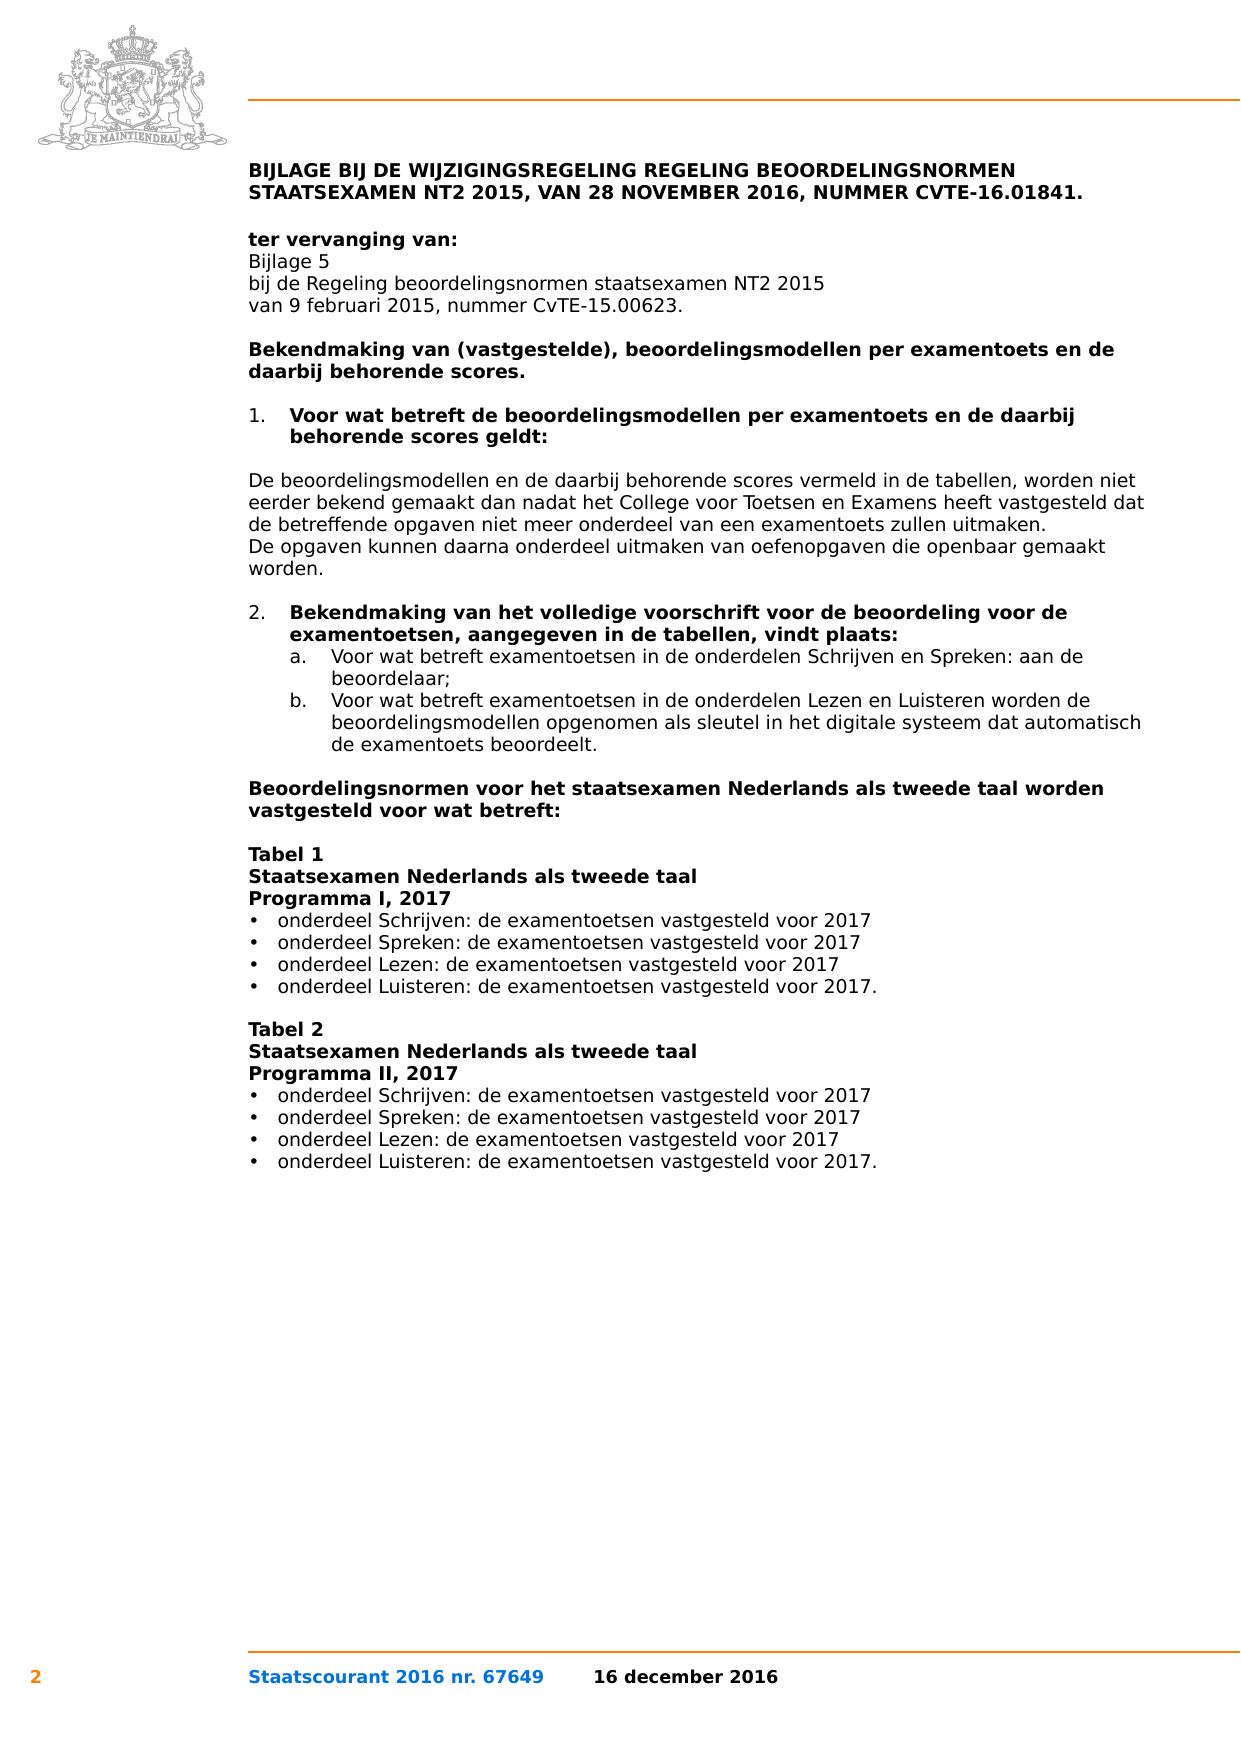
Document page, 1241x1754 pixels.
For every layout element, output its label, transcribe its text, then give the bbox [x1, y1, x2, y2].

text Bijlage 5 [248, 251, 1163, 273]
text • onderdeel Lezen: de examentoetsen vastgesteld voor 2017 [248, 1129, 1163, 1151]
text a. Voor wat betreft examentoetsen in de onderdelen Schrijven en Spreken: aan de beoordelaar; [289, 646, 1163, 690]
text • onderdeel Luisteren: de examentoetsen vastgesteld voor 2017. [248, 1151, 1163, 1173]
subtitle BIJLAGE BIJ DE WIJZIGINGSREGELING REGELING BEOORDELINGSNORMEN STAATSEXAMEN NT2 2015, VAN 28 NOVEMBER 2016, NUMMER CVTE-16.01841. [248, 160, 1163, 204]
text • onderdeel Spreken: de examentoetsen vastgesteld voor 2017 [248, 1107, 1163, 1129]
text van 9 februari 2015, nummer CvTE-15.00623. [248, 295, 1163, 317]
text bij de Regeling beoordelingsnormen staatsexamen NT2 2015 [248, 273, 1163, 295]
text Tabel 2 [248, 1019, 1163, 1041]
text Programma II, 2017 [248, 1063, 1163, 1085]
text • onderdeel Spreken: de examentoetsen vastgesteld voor 2017 [248, 932, 1163, 953]
text De opgaven kunnen daarna onderdeel uitmaken van oefenopgaven die openbaar gemaakt worden. [248, 536, 1163, 580]
text De beoordelingsmodellen en de daarbij behorende scores vermeld in de tabellen, worden niet eerder bekend gemaakt dan nadat het College voor Toetsen en Examens heeft vastgesteld dat de betreffende opgaven niet meer onderdeel van een examentoets zullen uitmaken. [248, 470, 1163, 536]
text ter vervanging van: [248, 229, 1163, 251]
text 1. Voor wat betreft de beoordelingsmodellen per examentoets en de daarbij behorende scores geldt: [248, 404, 1163, 448]
text Staatsexamen Nederlands als tweede taal [248, 1041, 1163, 1063]
text • onderdeel Lezen: de examentoetsen vastgesteld voor 2017 [248, 953, 1163, 976]
text • onderdeel Schrijven: de examentoetsen vastgesteld voor 2017 [248, 1085, 1163, 1107]
text Bekendmaking van (vastgestelde), beoordelingsmodellen per examentoets en de daarbij behorende scores. [248, 339, 1163, 383]
text 2. Bekendmaking van het volledige voorschrift voor de beoordeling voor de examentoetsen, aangegeven in de tabellen, vindt plaats: [248, 602, 1163, 646]
text Programma I, 2017 [248, 888, 1163, 909]
text Beoordelingsnormen voor het staatsexamen Nederlands als tweede taal worden vastgesteld voor wat betreft: [248, 778, 1163, 822]
text b. Voor wat betreft examentoetsen in de onderdelen Lezen en Luisteren worden de beoordelingsmodellen opgenomen als sleutel in het digitale systeem dat automatisch de examentoets beoordeelt. [289, 690, 1163, 756]
picture [38, 25, 227, 150]
text Tabel 1 [248, 844, 1163, 866]
text • onderdeel Schrijven: de examentoetsen vastgesteld voor 2017 [248, 909, 1163, 932]
text • onderdeel Luisteren: de examentoetsen vastgesteld voor 2017. [248, 976, 1163, 997]
text Staatsexamen Nederlands als tweede taal [248, 866, 1163, 888]
